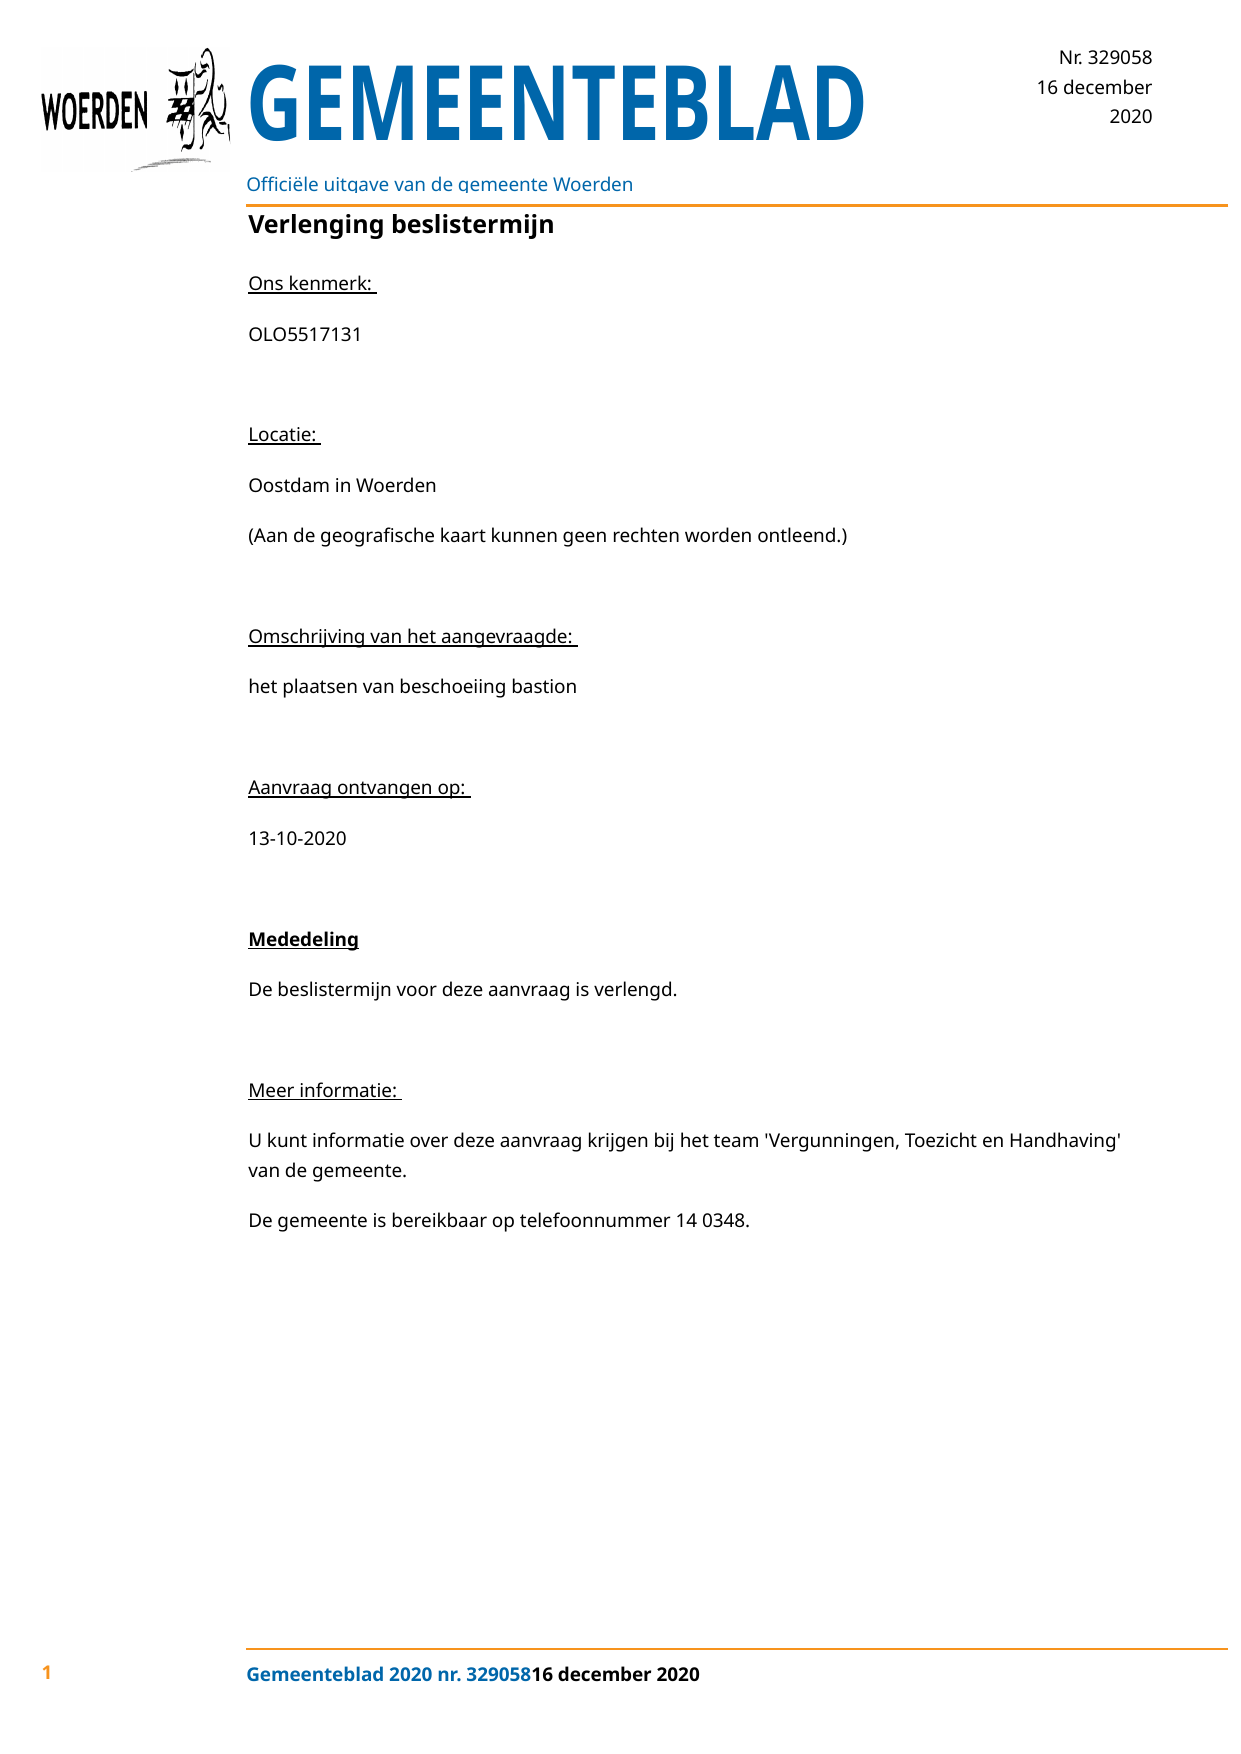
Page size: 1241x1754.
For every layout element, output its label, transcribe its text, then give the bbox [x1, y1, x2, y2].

text De beslistermijn voor deze aanvraag is verlengd. [248, 976, 1152, 1002]
text De gemeente is bereikbaar op telefoonnummer 14 0348. [248, 1207, 1152, 1233]
text U kunt informatie over deze aanvraag krijgen bij het team 'Vergunningen, Toezicht en Handhaving' van de gemeente. [248, 1127, 1152, 1183]
text Oostdam in Woerden [248, 472, 1152, 498]
text Ons kenmerk: [248, 270, 1152, 296]
picture [41, 47, 231, 172]
text Verlenging beslistermijn [248, 207, 1152, 241]
text Locatie: [248, 422, 1152, 447]
text 13-10-2020 [248, 825, 1152, 851]
text Omschrijving van het aangevraagde: [248, 623, 1152, 649]
text OLO5517131 [248, 321, 1152, 346]
text Mededeling [248, 926, 1152, 951]
text Meer informatie: [248, 1077, 1152, 1103]
text (Aan de geografische kaart kunnen geen rechten worden ontleend.) [248, 522, 1152, 548]
text het plaatsen van beschoeiing bastion [248, 674, 1152, 699]
text Aanvraag ontvangen op: [248, 774, 1152, 800]
